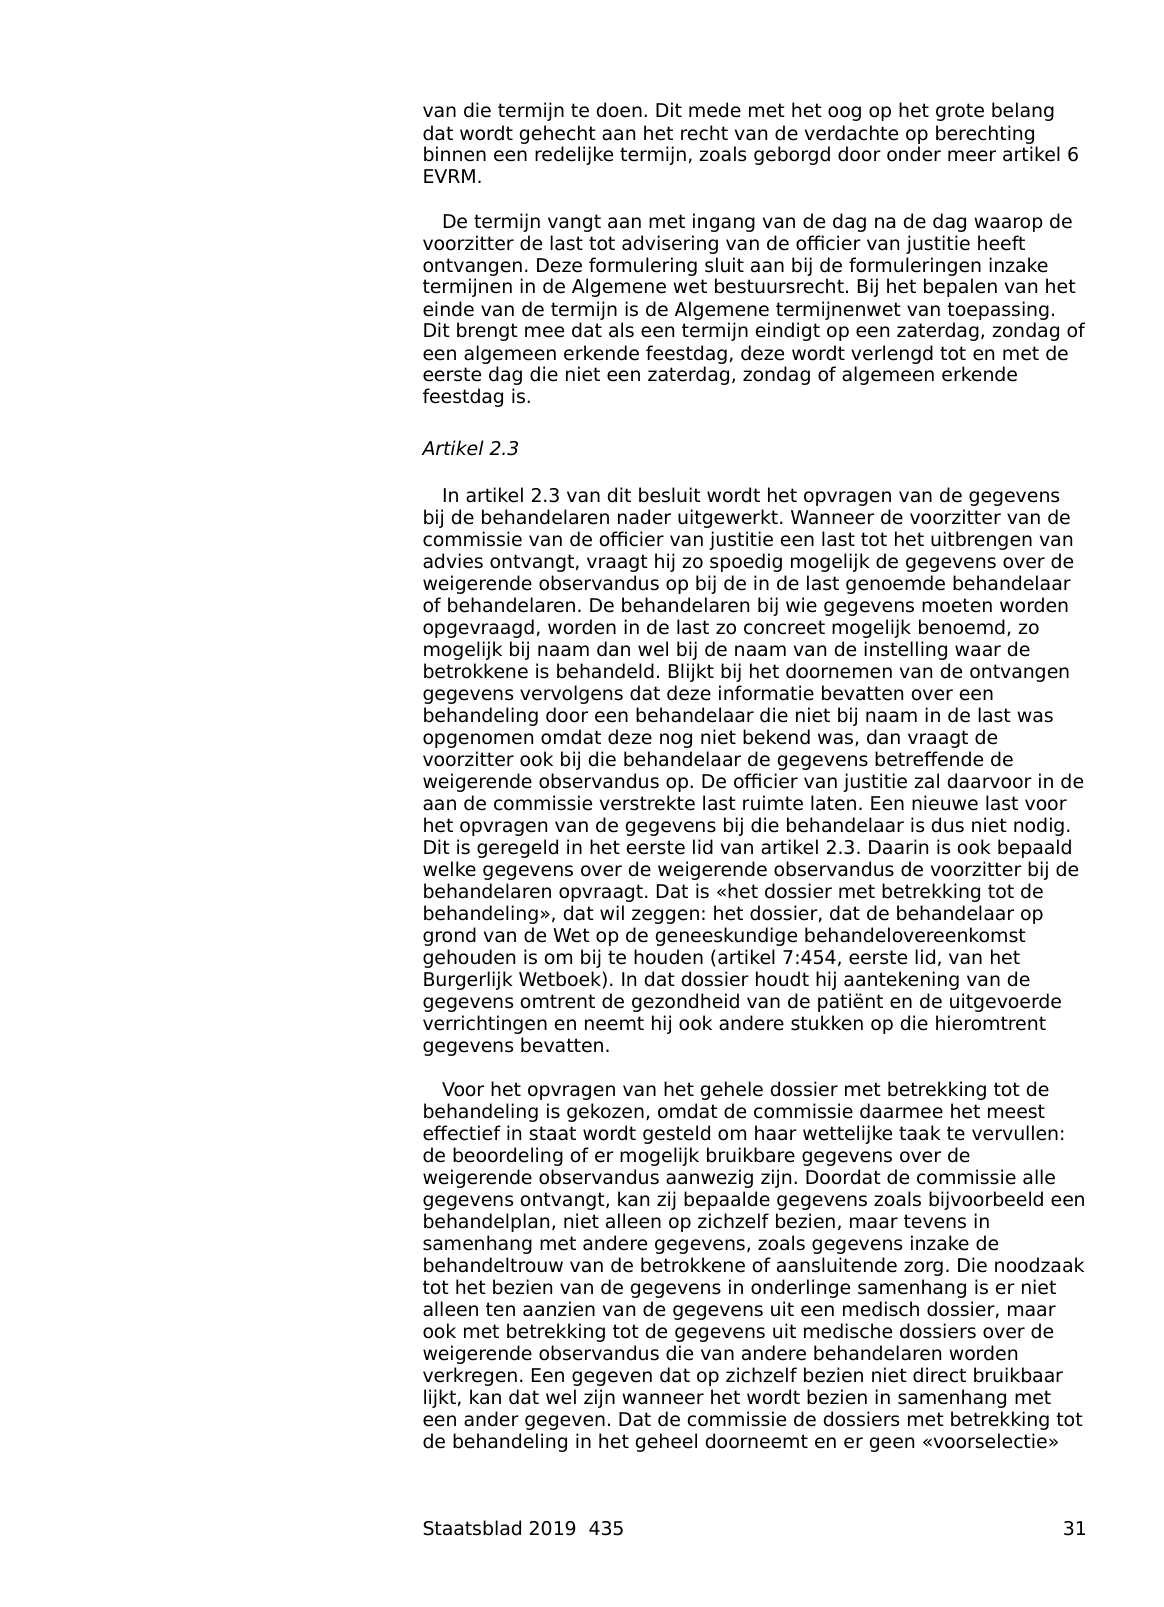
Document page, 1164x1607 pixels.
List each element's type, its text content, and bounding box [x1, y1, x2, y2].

text In artikel 2.3 van dit besluit wordt het opvragen van de gegevens bij de behandelaren nader uitgewerkt. Wanneer de voorzitter van de commissie van de officier van justitie een last tot het uitbrengen van advies ontvangt, vraagt hij zo spoedig mogelijk de gegevens over de weigerende observandus op bij de in de last genoemde behandelaar of behandelaren. De behandelaren bij wie gegevens moeten worden opgevraagd, worden in de last zo concreet mogelijk benoemd, zo mogelijk bij naam dan wel bij de naam van de instelling waar de betrokkene is behandeld. Blijkt bij het doornemen van de ontvangen gegevens vervolgens dat deze informatie bevatten over een behandeling door een behandelaar die niet bij naam in de last was opgenomen omdat deze nog niet bekend was, dan vraagt de voorzitter ook bij die behandelaar de gegevens betreffende de weigerende observandus op. De officier van justitie zal daarvoor in de aan de commissie verstrekte last ruimte laten. Een nieuwe last voor het opvragen van de gegevens bij die behandelaar is dus niet nodig. Dit is geregeld in het eerste lid van artikel 2.3. Daarin is ook bepaald welke gegevens over de weigerende observandus de voorzitter bij de behandelaren opvraagt. Dat is «het dossier met betrekking tot de behandeling», dat wil zeggen: het dossier, dat de behandelaar op grond van de Wet op de geneeskundige behandelovereenkomst gehouden is om bij te houden (artikel 7:454, eerste lid, van het Burgerlijk Wetboek). In dat dossier houdt hij aantekening van de gegevens omtrent de gezondheid van de patiënt en de uitgevoerde verrichtingen en neemt hij ook andere stukken op die hieromtrent gegevens bevatten. [422, 485, 1087, 1057]
text De termijn vangt aan met ingang van de dag na de dag waarop de voorzitter de last tot advisering van de officier van justitie heeft ontvangen. Deze formulering sluit aan bij de formuleringen inzake termijnen in de Algemene wet bestuursrecht. Bij het bepalen van het einde van de termijn is de Algemene termijnenwet van toepassing. Dit brengt mee dat als een termijn eindigt op een zaterdag, zondag of een algemeen erkende feestdag, deze wordt verlengd tot en met de eerste dag die niet een zaterdag, zondag of algemeen erkende feestdag is. [422, 211, 1087, 408]
subtitle Artikel 2.3 [422, 438, 1087, 460]
text Voor het opvragen van het gehele dossier met betrekking tot de behandeling is gekozen, omdat de commissie daarmee het meest effectief in staat wordt gesteld om haar wettelijke taak te vervullen: de beoordeling of er mogelijk bruikbare gegevens over de weigerende observandus aanwezig zijn. Doordat de commissie alle gegevens ontvangt, kan zij bepaalde gegevens zoals bijvoorbeeld een behandelplan, niet alleen op zichzelf bezien, maar tevens in samenhang met andere gegevens, zoals gegevens inzake de behandeltrouw van de betrokkene of aansluitende zorg. Die noodzaak tot het bezien van de gegevens in onderlinge samenhang is er niet alleen ten aanzien van de gegevens uit een medisch dossier, maar ook met betrekking tot de gegevens uit medische dossiers over de weigerende observandus die van andere behandelaren worden verkregen. Een gegeven dat op zichzelf bezien niet direct bruikbaar lijkt, kan dat wel zijn wanneer het wordt bezien in samenhang met een ander gegeven. Dat de commissie de dossiers met betrekking tot de behandeling in het geheel doorneemt en er geen «voorselectie» [422, 1079, 1087, 1453]
text van die termijn te doen. Dit mede met het oog op het grote belang dat wordt gehecht aan het recht van de verdachte op berechting binnen een redelijke termijn, zoals geborgd door onder meer artikel 6 EVRM. [422, 100, 1087, 188]
